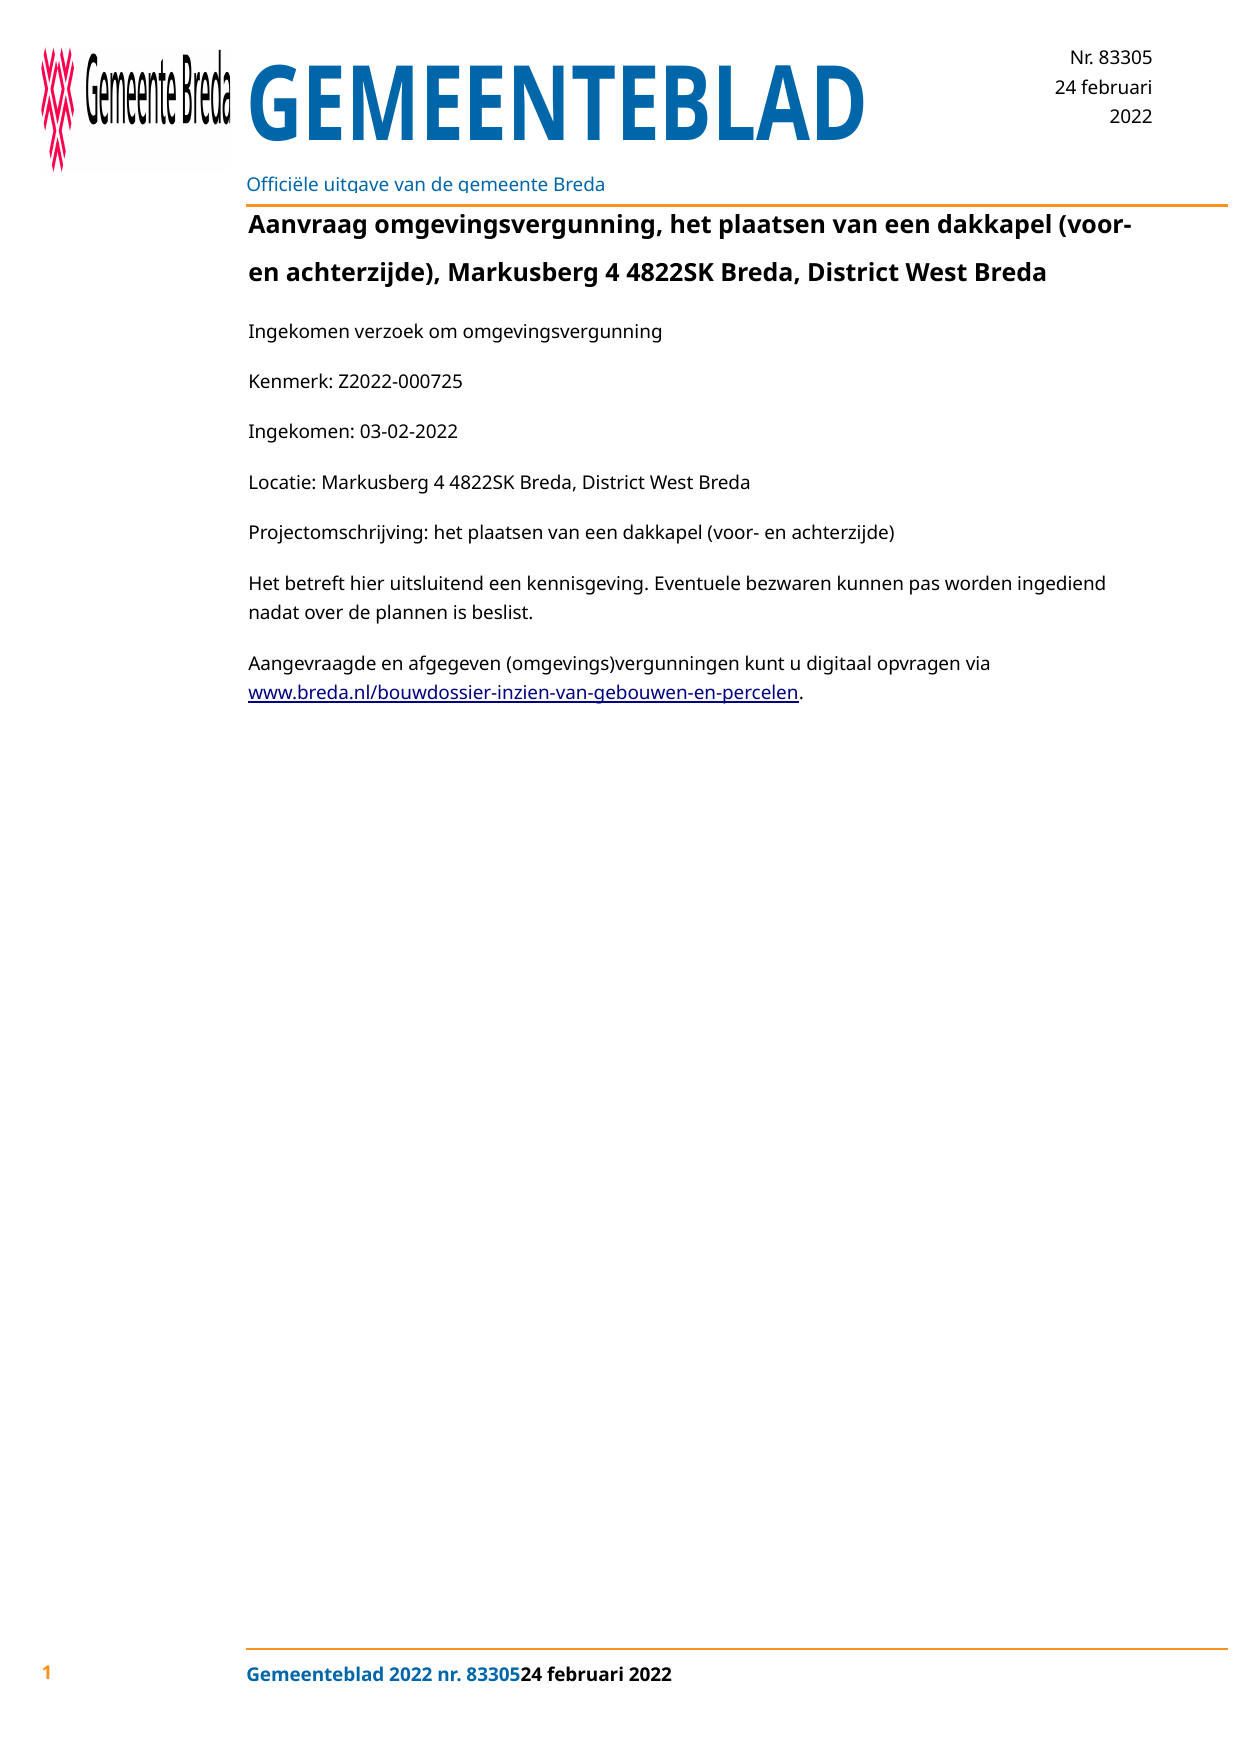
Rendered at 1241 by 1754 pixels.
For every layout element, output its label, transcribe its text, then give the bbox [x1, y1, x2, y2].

text Projectomschrijving: het plaatsen van een dakkapel (voor- en achterzijde) [248, 519, 1152, 545]
text Locatie: Markusberg 4 4822SK Breda, District West Breda [248, 469, 1152, 495]
text Kenmerk: Z2022-000725 [248, 368, 1152, 394]
picture [41, 47, 231, 172]
text Het betreft hier uitsluitend een kennisgeving. Eventuele bezwaren kunnen pas worden ingediend nadat over de plannen is beslist. [248, 570, 1152, 625]
text Ingekomen verzoek om omgevingsvergunning [248, 318, 1152, 344]
text Aanvraag omgevingsvergunning, het plaatsen van een dakkapel (voor- en achterzijde), Markusberg 4 4822SK Breda, District West Breda [248, 207, 1152, 288]
text Ingekomen: 03-02-2022 [248, 419, 1152, 444]
text Aangevraagde en afgegeven (omgevings)vergunningen kunt u digitaal opvragen via www.breda.nl/bouwdossier-inzien-van-gebouwen-en-percelen. [248, 650, 1152, 705]
